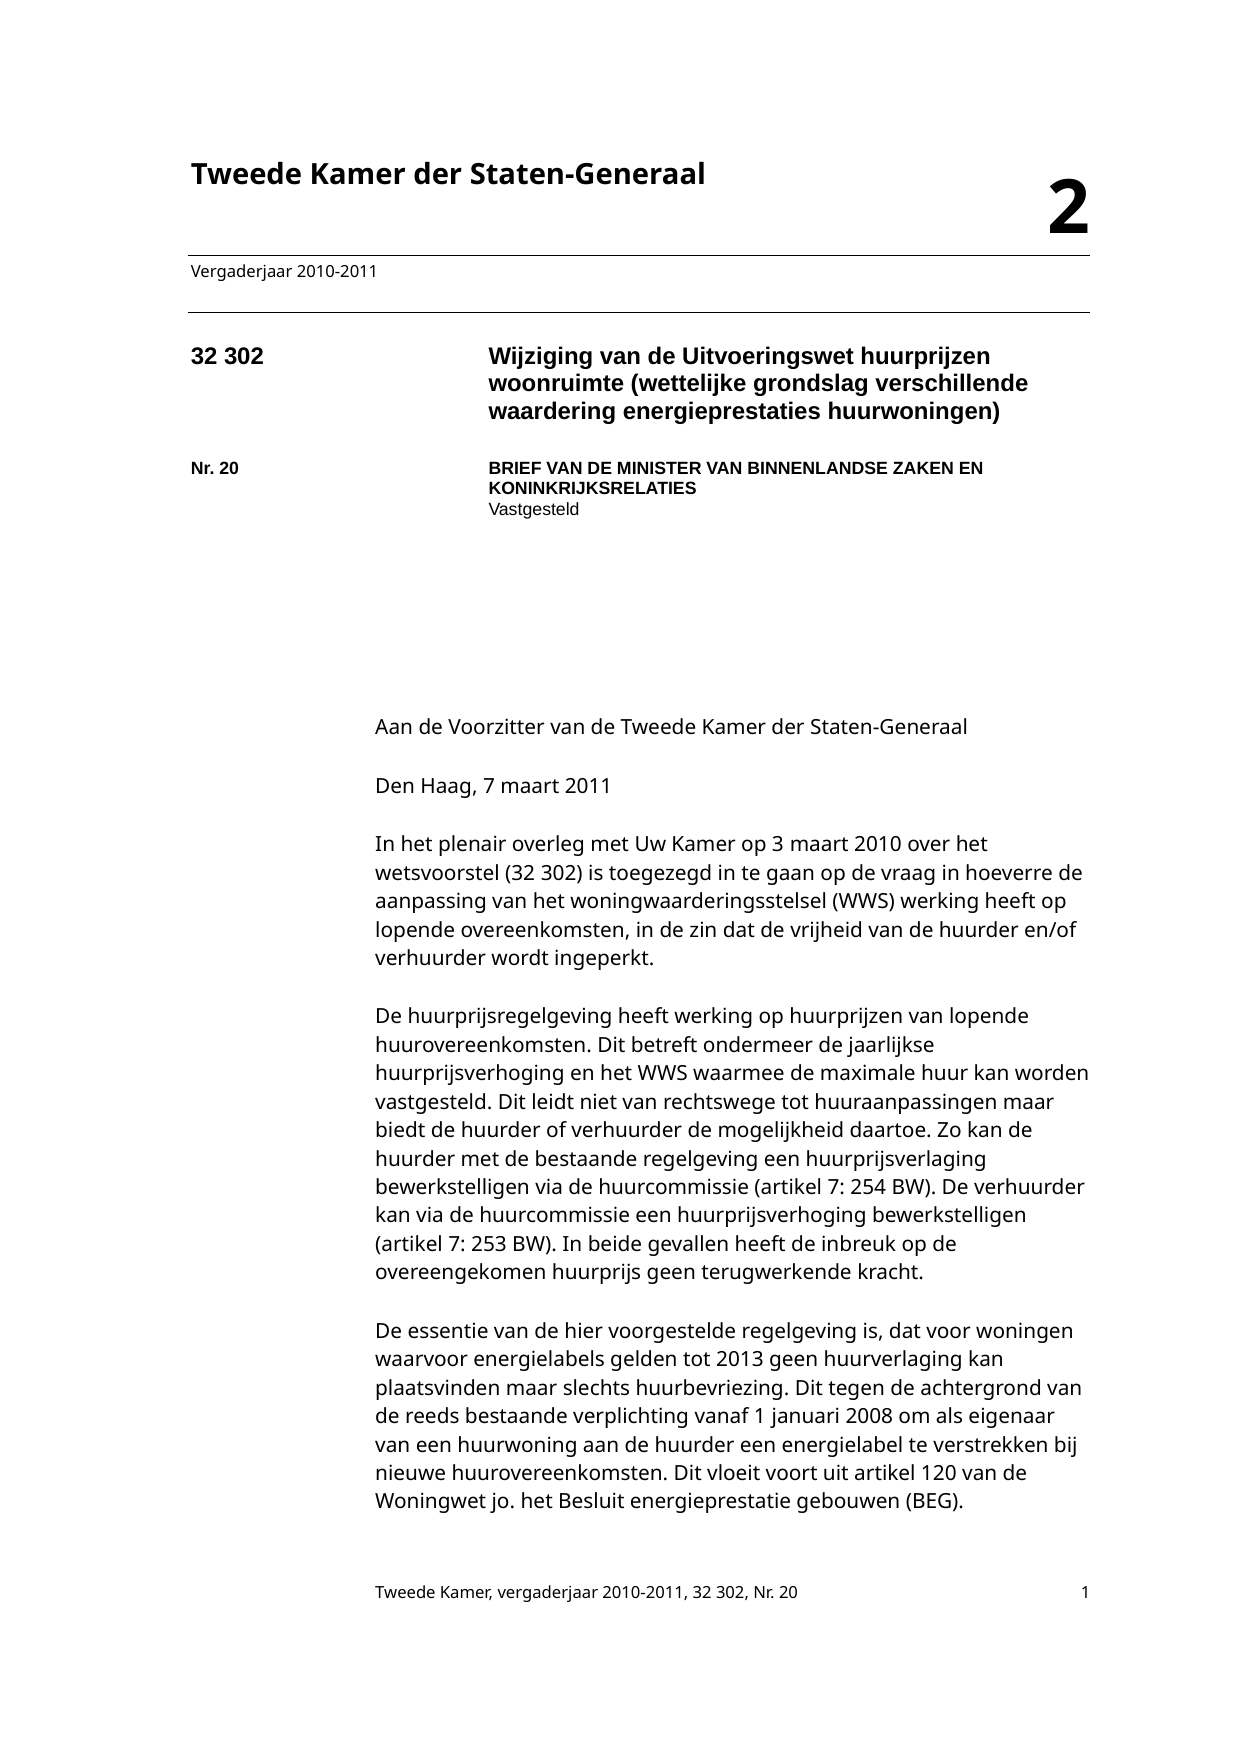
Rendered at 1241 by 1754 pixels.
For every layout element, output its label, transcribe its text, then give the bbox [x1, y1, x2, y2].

table_cell Wijziging van de Uitvoeringswet huurprijzen woonruimte (wettelijke grondslag verschillende waardering energieprestaties huurwoningen) [485, 339, 1090, 454]
text De huurprijsregelgeving heeft werking op huurprijzen van lopende huurovereenkomsten. Dit betreft ondermeer de jaarlijkse huurprijsverhoging en het WWS waarmee de maximale huur kan worden vastgesteld. Dit leidt niet van rechtswege tot huuraanpassingen maar biedt de huurder of verhuurder de mogelijkheid daartoe. Zo kan de huurder met de bestaande regelgeving een huurprijsverlaging bewerkstelligen via de huurcommissie (artikel 7: 254 BW). De verhuurder kan via de huurcommissie een huurprijsverhoging bewerkstelligen (artikel 7: 253 BW). In beide gevallen heeft de inbreuk op de overeengekomen huurprijs geen terugwerkende kracht. [375, 1002, 1090, 1286]
table_cell 32 302 [188, 339, 485, 454]
text Aan de Voorzitter van de Tweede Kamer der Staten-Generaal [375, 712, 1090, 741]
text In het plenair overleg met Uw Kamer op 3 maart 2010 over het wetsvoorstel (32 302) is toegezegd in te gaan op de vraag in hoeverre de aanpassing van het woningwaarderingsstelsel (WWS) werking heeft op lopende overeenkomsten, in de zin dat de vrijheid van de huurder en/of verhuurder wordt ingeperkt. [375, 829, 1090, 972]
table_cell BRIEF VAN DE MINISTER VAN BINNENLANDSE ZAKEN EN KONINKRIJKSRELATIES Vastgesteld [485, 455, 1090, 594]
table_cell Vergaderjaar 2010-2011 [188, 256, 485, 312]
text Den Haag, 7 maart 2011 [375, 771, 1090, 799]
table_cell Nr. 20 [188, 455, 485, 594]
table_header Tweede Kamer der Staten-Generaal [188, 150, 909, 255]
text De essentie van de hier voorgestelde regelgeving is, dat voor woningen waarvoor energielabels gelden tot 2013 geen huurverlaging kan plaatsvinden maar slechts huurbevriezing. Dit tegen de achtergrond van de reeds bestaande verplichting vanaf 1 januari 2008 om als eigenaar van een huurwoning aan de huurder een energielabel te verstrekken bij nieuwe huurovereenkomsten. Dit vloeit voort uit artikel 120 van de Woningwet jo. het Besluit energieprestatie gebouwen (BEG). [375, 1316, 1090, 1515]
table_cell [485, 313, 1090, 339]
table_cell [188, 313, 485, 339]
table_cell [485, 256, 1090, 312]
table_header 2 [910, 150, 1090, 255]
